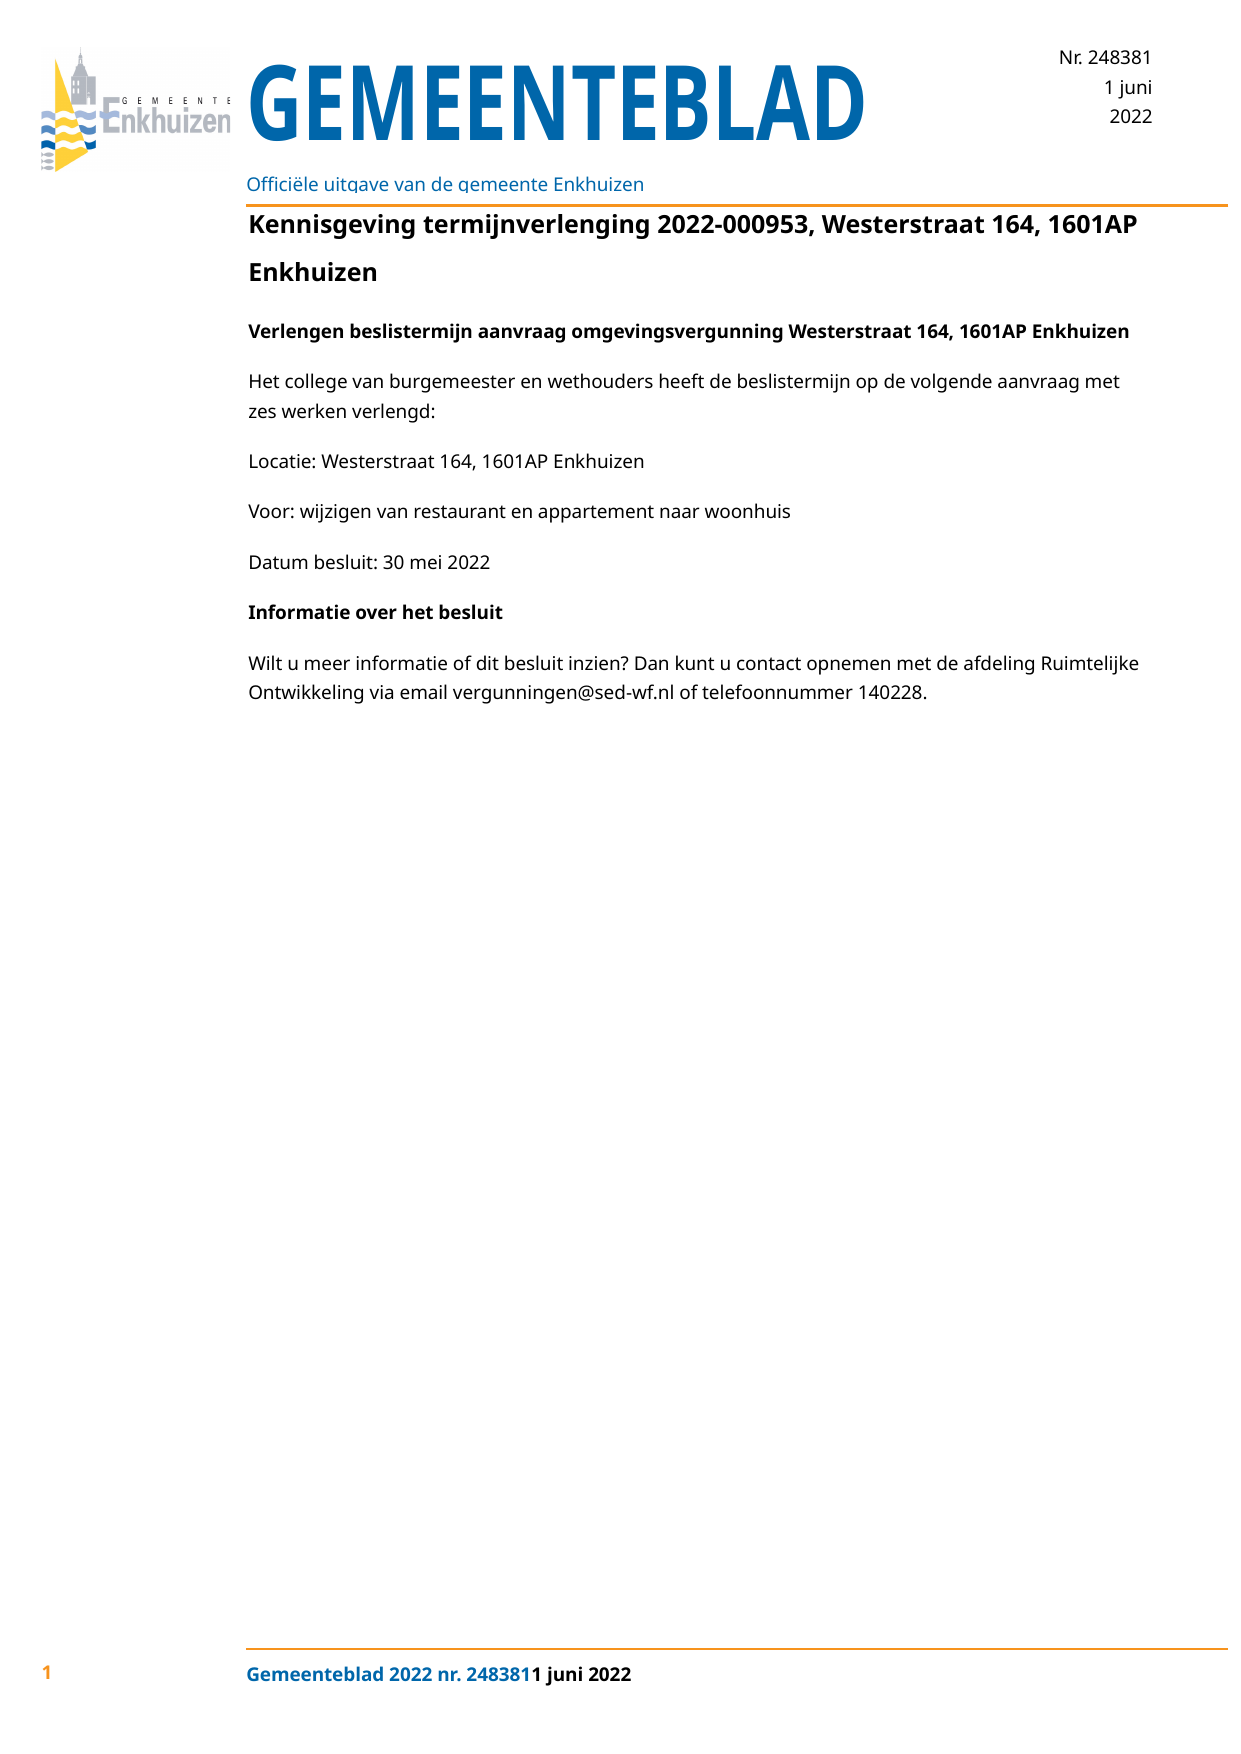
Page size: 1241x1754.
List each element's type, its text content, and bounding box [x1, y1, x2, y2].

text Het college van burgemeester en wethouders heeft de beslistermijn op de volgende aanvraag met zes werken verlengd: [248, 368, 1152, 424]
text Locatie: Westerstraat 164, 1601AP Enkhuizen [248, 448, 1152, 474]
text Verlengen beslistermijn aanvraag omgevingsvergunning Westerstraat 164, 1601AP Enkhuizen [248, 318, 1152, 344]
picture [41, 47, 231, 172]
text Datum besluit: 30 mei 2022 [248, 549, 1152, 575]
text Kennisgeving termijnverlenging 2022-000953, Westerstraat 164, 1601AP Enkhuizen [248, 207, 1152, 288]
text Informatie over het besluit [248, 599, 1152, 625]
text Voor: wijzigen van restaurant en appartement naar woonhuis [248, 499, 1152, 524]
text Wilt u meer informatie of dit besluit inzien? Dan kunt u contact opnemen met de afdeling Ruimtelijke Ontwikkeling via email vergunningen@sed-wf.nl of telefoonnummer 140228. [248, 650, 1152, 705]
